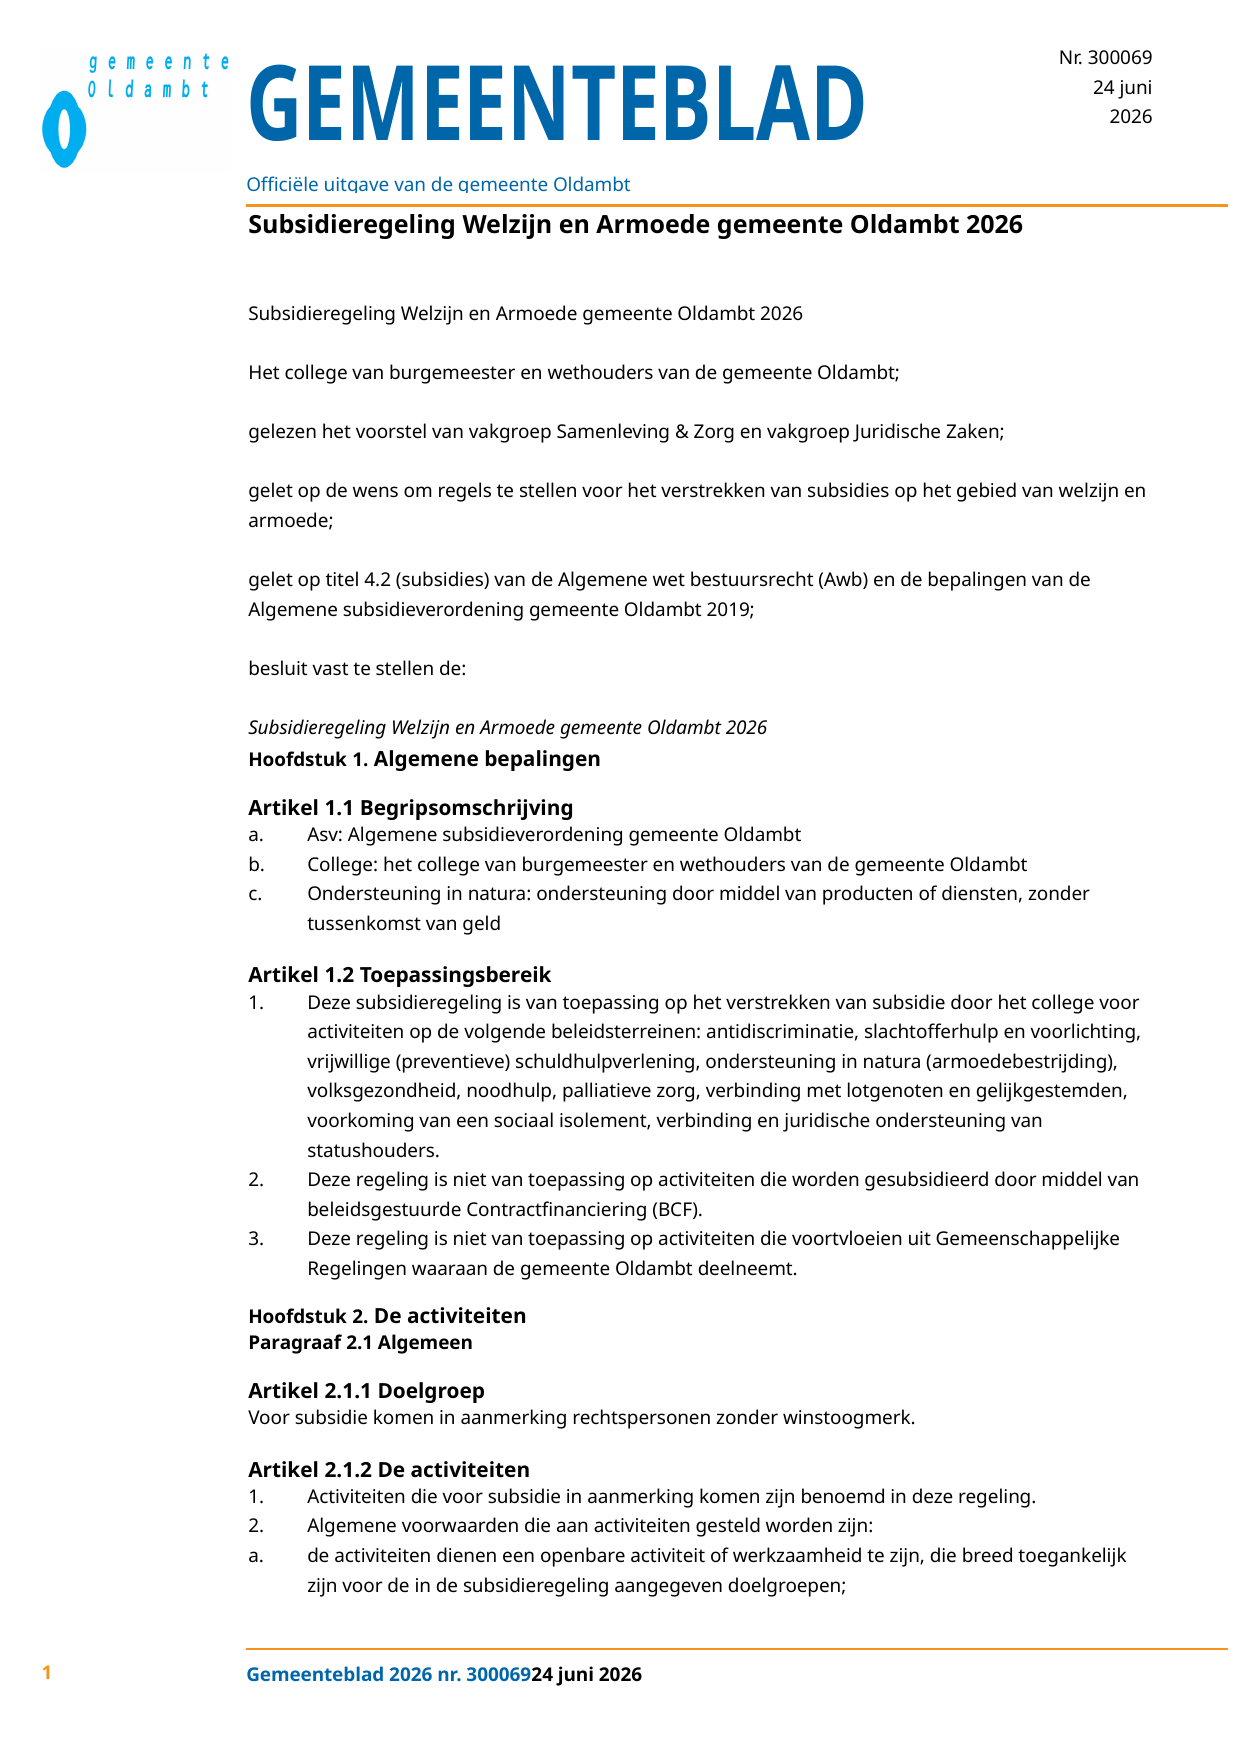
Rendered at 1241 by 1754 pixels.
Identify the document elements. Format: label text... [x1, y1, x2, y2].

list Ondersteuning in natura: ondersteuning door middel van producten of diensten, zonder tussenkomst van geld [248, 881, 1152, 936]
text besluit vast te stellen de: [248, 655, 1152, 681]
text Artikel 1.1 Begripsomschrijving [248, 793, 1152, 821]
list Deze regeling is niet van toepassing op activiteiten die worden gesubsidieerd door middel van beleidsgestuurde Contractfinanciering (BCF). [248, 1166, 1152, 1222]
text Artikel 2.1.2 De activiteiten [248, 1455, 1152, 1483]
text gelet op titel 4.2 (subsidies) van de Algemene wet bestuursrecht (Awb) en de bepalingen van de Algemene subsidieverordening gemeente Oldambt 2019; [248, 566, 1152, 621]
list Algemene voorwaarden die aan activiteiten gesteld worden zijn: [248, 1513, 1152, 1538]
text Artikel 1.2 Toepassingsbereik [248, 961, 1152, 989]
text Hoofdstuk 2. De activiteiten [248, 1301, 1152, 1329]
text Subsidieregeling Welzijn en Armoede gemeente Oldambt 2026 [248, 207, 1152, 241]
text Subsidieregeling Welzijn en Armoede gemeente Oldambt 2026 [248, 714, 1152, 740]
list Activiteiten die voor subsidie in aanmerking komen zijn benoemd in deze regeling. [248, 1483, 1152, 1509]
text gelet op de wens om regels te stellen voor het verstrekken van subsidies op het gebied van welzijn en armoede; [248, 477, 1152, 533]
list Asv: Algemene subsidieverordening gemeente Oldambt [248, 821, 1152, 847]
text Voor subsidie komen in aanmerking rechtspersonen zonder winstoogmerk. [248, 1404, 1152, 1430]
text Het college van burgemeester en wethouders van de gemeente Oldambt; [248, 359, 1152, 385]
text gelezen het voorstel van vakgroep Samenleving & Zorg en vakgroep Juridische Zaken; [248, 418, 1152, 444]
list de activiteiten dienen een openbare activiteit of werkzaamheid te zijn, die breed toegankelijk zijn voor de in de subsidieregeling aangegeven doelgroepen; [248, 1542, 1152, 1598]
text Subsidieregeling Welzijn en Armoede gemeente Oldambt 2026 [248, 300, 1152, 326]
list Deze regeling is niet van toepassing op activiteiten die voortvloeien uit Gemeenschappelijke Regelingen waaraan de gemeente Oldambt deelneemt. [248, 1226, 1152, 1281]
text Paragraaf 2.1 Algemeen [248, 1329, 1152, 1355]
list College: het college van burgemeester en wethouders van de gemeente Oldambt [248, 851, 1152, 877]
list Deze subsidieregeling is van toepassing op het verstrekken van subsidie door het college voor activiteiten op de volgende beleidsterreinen: antidiscriminatie, slachtofferhulp en voorlichting, vrijwillige (preventieve) schuldhulpverlening, ondersteuning in natura (armoedebestrijding), volksgezondheid, noodhulp, palliatieve zorg, verbinding met lotgenoten en gelijkgestemden, voorkoming van een sociaal isolement, verbinding en juridische ondersteuning van statushouders. [248, 989, 1152, 1163]
picture [41, 47, 231, 172]
text Hoofdstuk 1. Algemene bepalingen [248, 744, 1152, 772]
text Artikel 2.1.1 Doelgroep [248, 1376, 1152, 1404]
